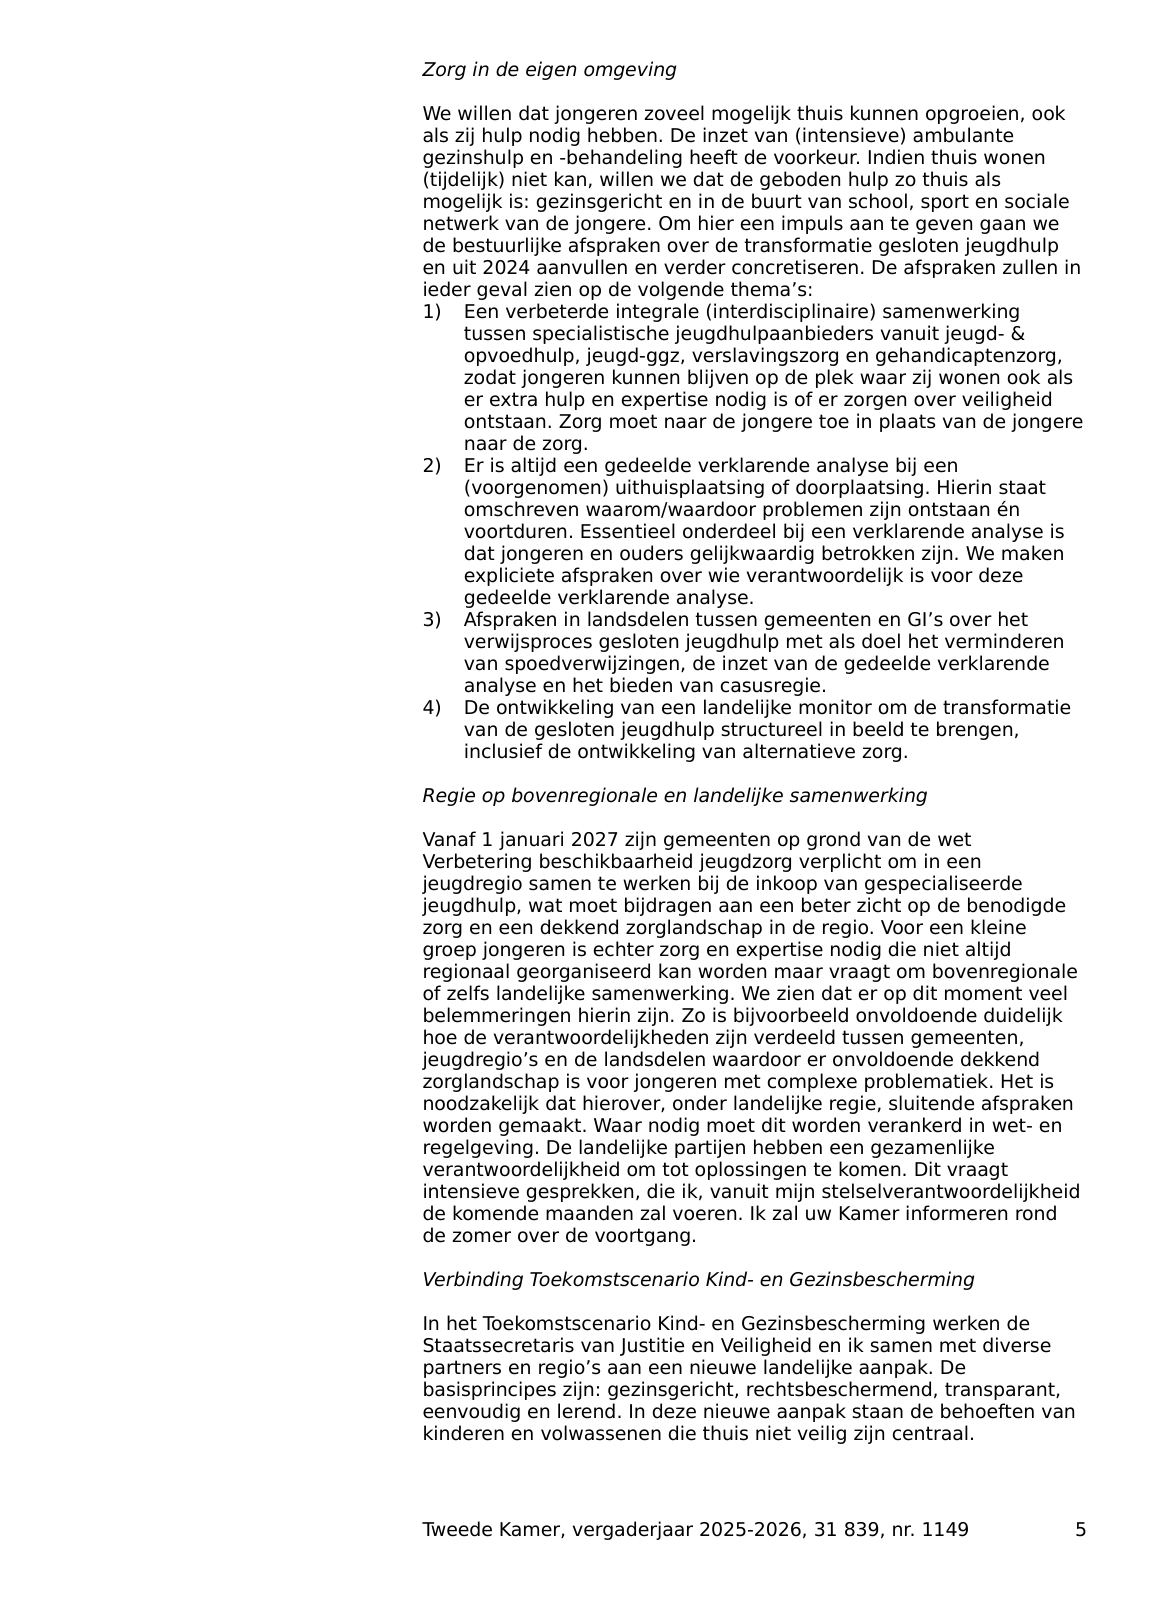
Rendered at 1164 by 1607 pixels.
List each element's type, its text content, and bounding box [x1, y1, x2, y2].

text We willen dat jongeren zoveel mogelijk thuis kunnen opgroeien, ook als zij hulp nodig hebben. De inzet van (intensieve) ambulante gezinshulp en -behandeling heeft de voorkeur. Indien thuis wonen (tijdelijk) niet kan, willen we dat de geboden hulp zo thuis als mogelijk is: gezinsgericht en in de buurt van school, sport en sociale netwerk van de jongere. Om hier een impuls aan te geven gaan we de bestuurlijke afspraken over de transformatie gesloten jeugdhulp en uit 2024 aanvullen en verder concretiseren. De afspraken zullen in ieder geval zien op de volgende thema’s: [422, 103, 1087, 301]
text 1) Een verbeterde integrale (interdisciplinaire) samenwerking tussen specialistische jeugdhulpaanbieders vanuit jeugd- & opvoedhulp, jeugd-ggz, verslavingszorg en gehandicaptenzorg, zodat jongeren kunnen blijven op de plek waar zij wonen ook als er extra hulp en expertise nodig is of er zorgen over veiligheid ontstaan. Zorg moet naar de jongere toe in plaats van de jongere naar de zorg. [422, 301, 1087, 455]
subtitle Regie op bovenregionale en landelijke samenwerking [422, 785, 1087, 807]
text In het Toekomstscenario Kind- en Gezinsbescherming werken de Staatssecretaris van Justitie en Veiligheid en ik samen met diverse partners en regio’s aan een nieuwe landelijke aanpak. De basisprincipes zijn: gezinsgericht, rechtsbeschermend, transparant, eenvoudig en lerend. In deze nieuwe aanpak staan de behoeften van kinderen en volwassenen die thuis niet veilig zijn centraal. [422, 1313, 1087, 1445]
subtitle Verbinding Toekomstscenario Kind- en Gezinsbescherming [422, 1269, 1087, 1291]
text Vanaf 1 januari 2027 zijn gemeenten op grond van de wet Verbetering beschikbaarheid jeugdzorg verplicht om in een jeugdregio samen te werken bij de inkoop van gespecialiseerde jeugdhulp, wat moet bijdragen aan een beter zicht op de benodigde zorg en een dekkend zorglandschap in de regio. Voor een kleine groep jongeren is echter zorg en expertise nodig die niet altijd regionaal georganiseerd kan worden maar vraagt om bovenregionale of zelfs landelijke samenwerking. We zien dat er op dit moment veel belemmeringen hierin zijn. Zo is bijvoorbeeld onvoldoende duidelijk hoe de verantwoordelijkheden zijn verdeeld tussen gemeenten, jeugdregio’s en de landsdelen waardoor er onvoldoende dekkend zorglandschap is voor jongeren met complexe problematiek. Het is noodzakelijk dat hierover, onder landelijke regie, sluitende afspraken worden gemaakt. Waar nodig moet dit worden verankerd in wet- en regelgeving. De landelijke partijen hebben een gezamenlijke verantwoordelijkheid om tot oplossingen te komen. Dit vraagt intensieve gesprekken, die ik, vanuit mijn stelselverantwoordelijkheid de komende maanden zal voeren. Ik zal uw Kamer informeren rond de zomer over de voortgang. [422, 829, 1087, 1247]
text 2) Er is altijd een gedeelde verklarende analyse bij een (voorgenomen) uithuisplaatsing of doorplaatsing. Hierin staat omschreven waarom/waardoor problemen zijn ontstaan én voortduren. Essentieel onderdeel bij een verklarende analyse is dat jongeren en ouders gelijkwaardig betrokken zijn. We maken expliciete afspraken over wie verantwoordelijk is voor deze gedeelde verklarende analyse. [422, 455, 1087, 609]
subtitle Zorg in de eigen omgeving [422, 59, 1087, 81]
text 4) De ontwikkeling van een landelijke monitor om de transformatie van de gesloten jeugdhulp structureel in beeld te brengen, inclusief de ontwikkeling van alternatieve zorg. [422, 697, 1087, 763]
text 3) Afspraken in landsdelen tussen gemeenten en GI’s over het verwijsproces gesloten jeugdhulp met als doel het verminderen van spoedverwijzingen, de inzet van de gedeelde verklarende analyse en het bieden van casusregie. [422, 609, 1087, 697]
